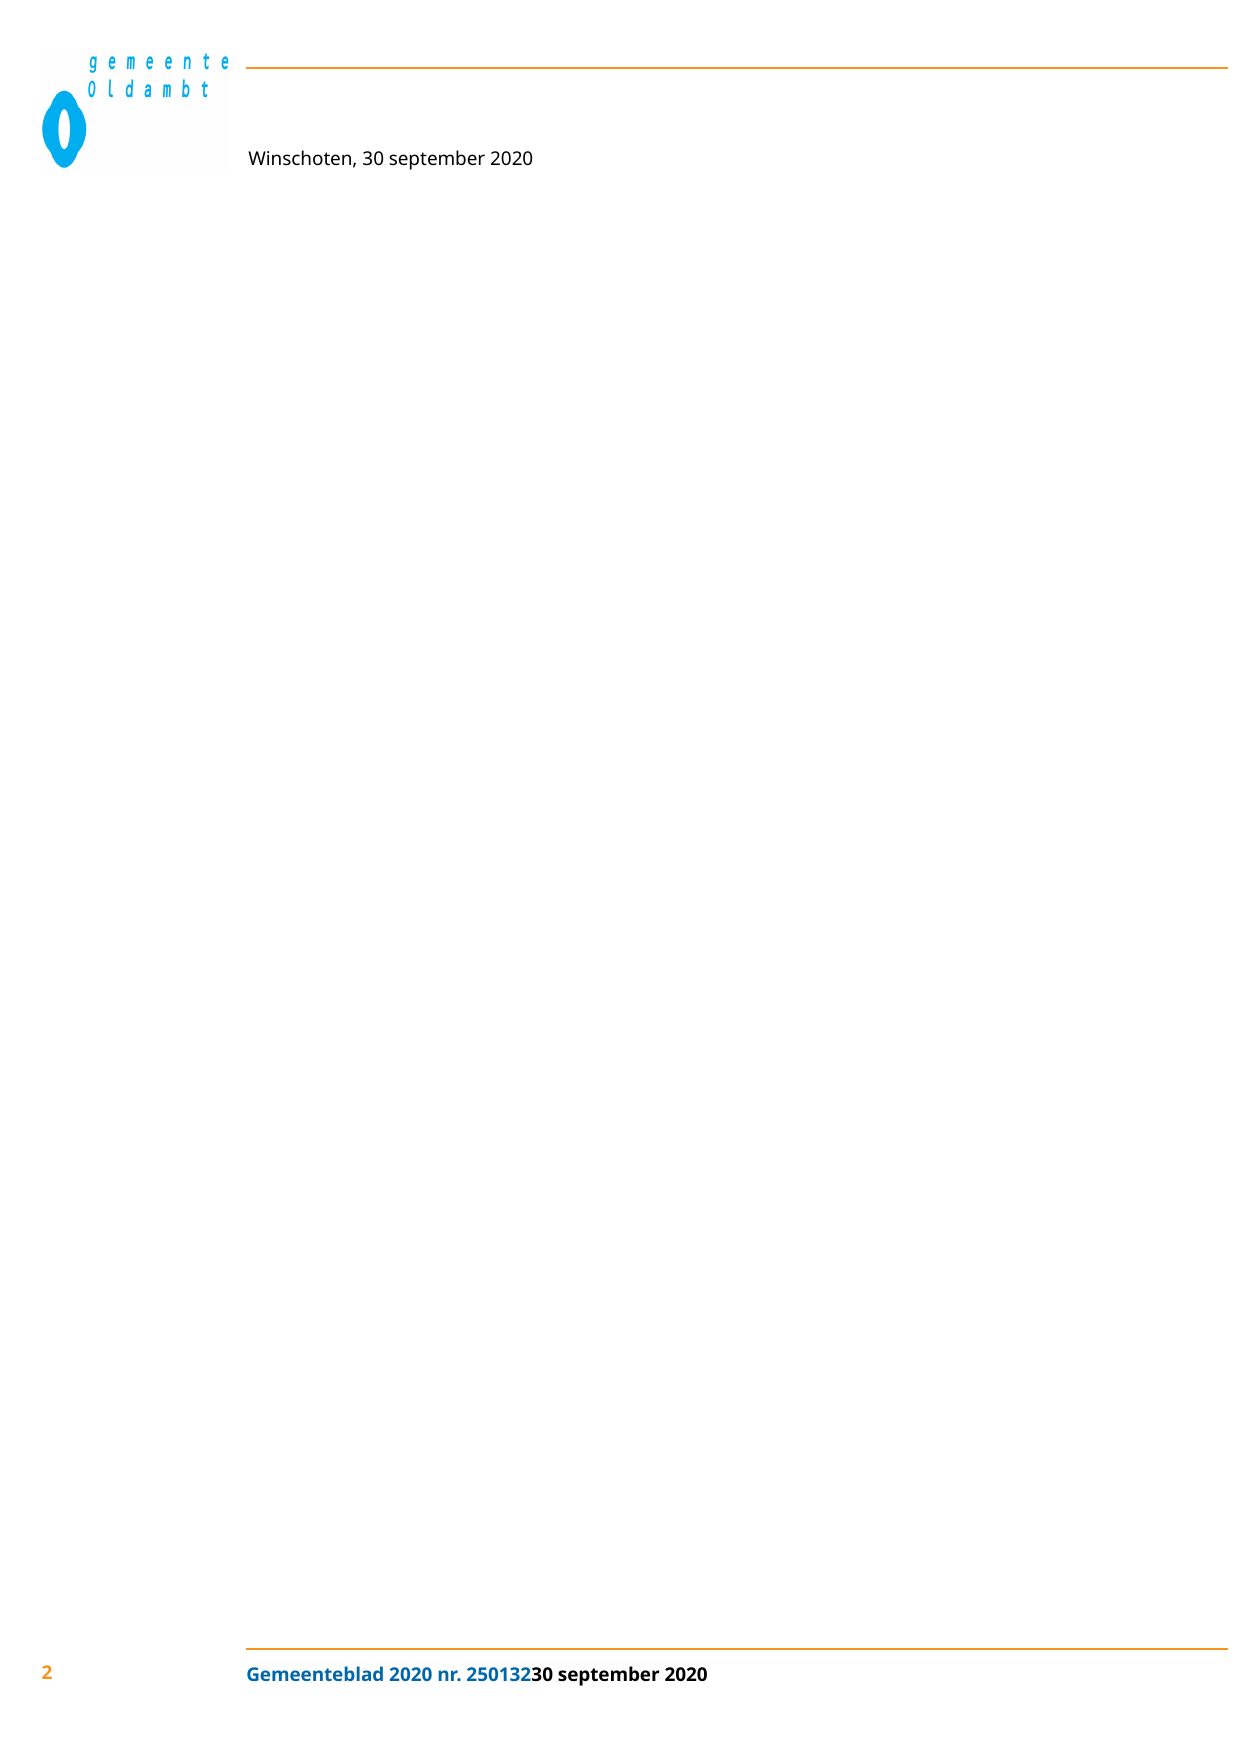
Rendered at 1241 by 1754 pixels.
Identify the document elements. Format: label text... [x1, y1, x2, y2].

picture [41, 47, 231, 172]
text Winschoten, 30 september 2020 [248, 145, 1152, 171]
